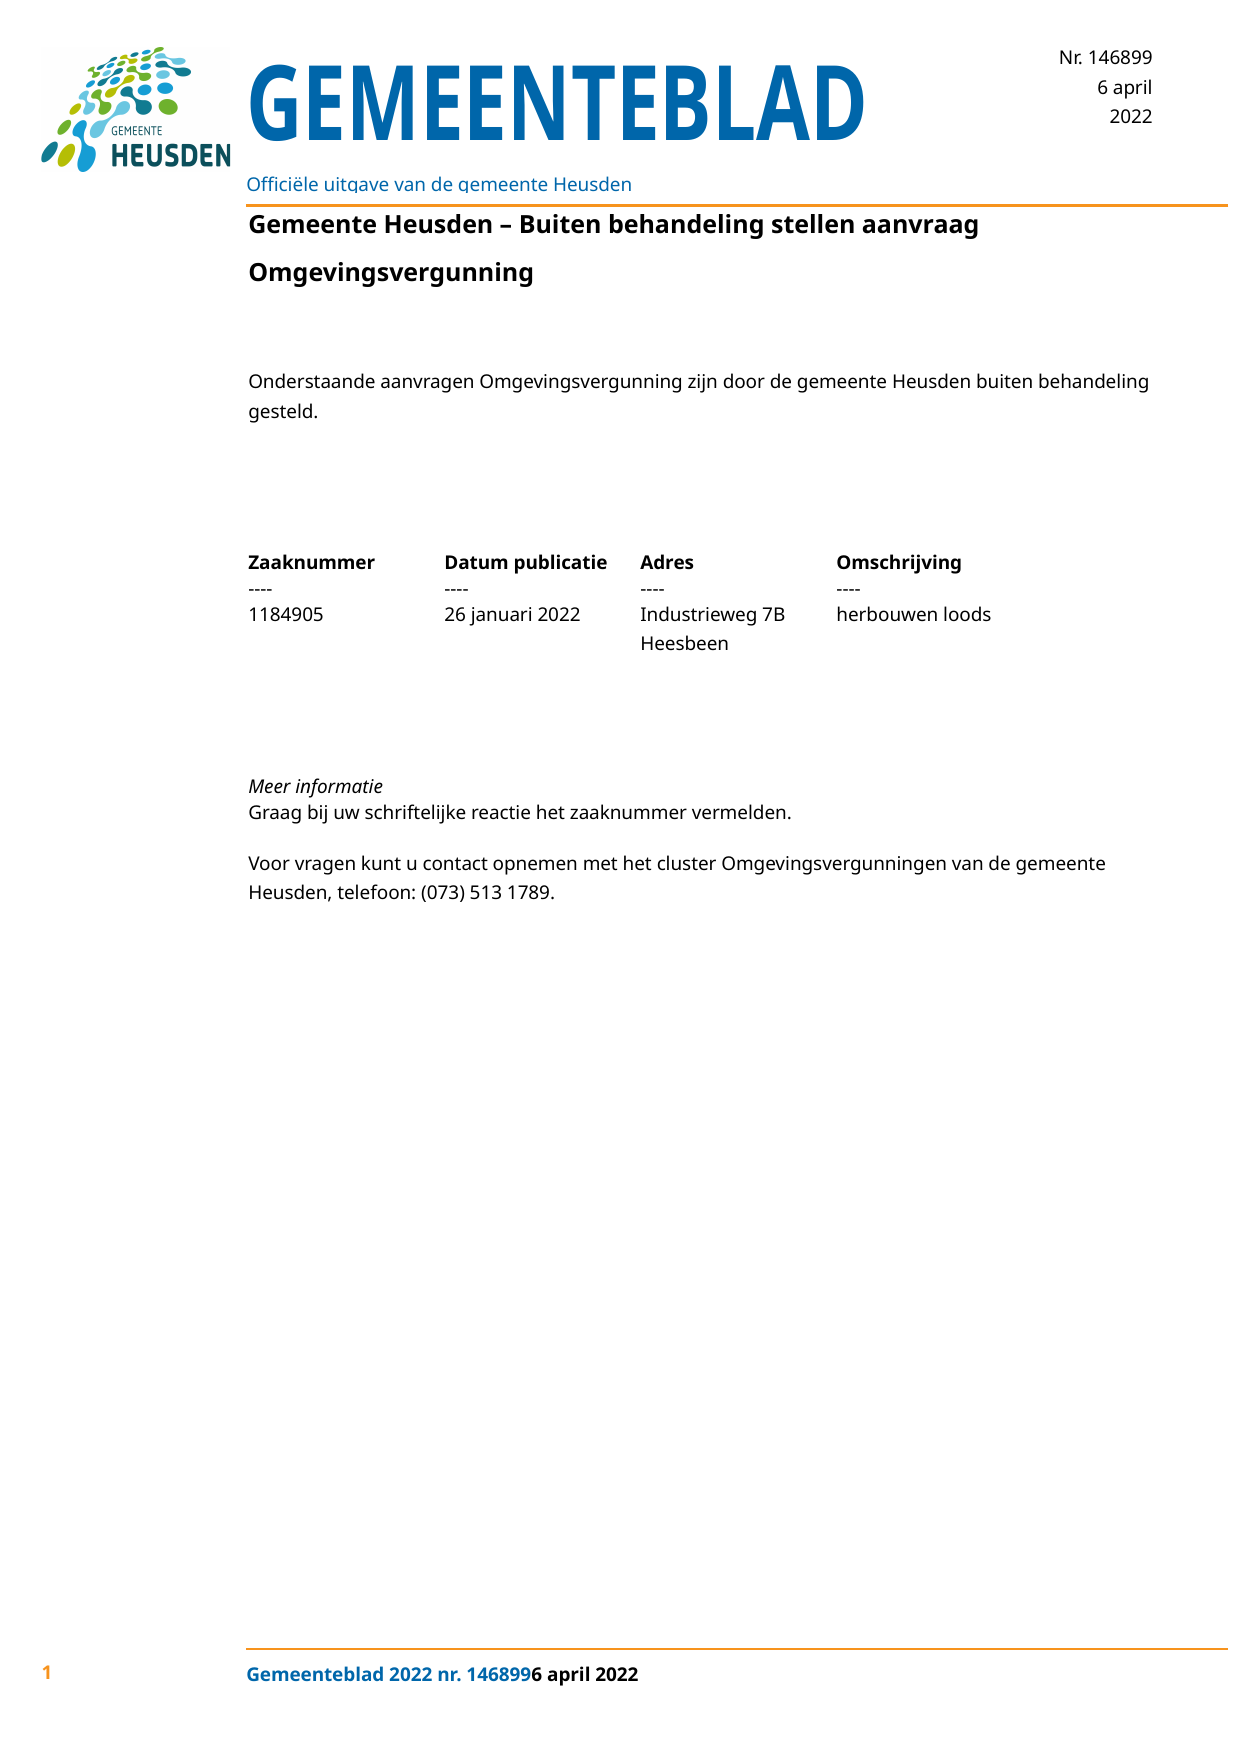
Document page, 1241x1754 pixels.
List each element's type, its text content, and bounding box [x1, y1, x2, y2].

text Onderstaande aanvragen Omgevingsvergunning zijn door de gemeente Heusden buiten behandeling gesteld. [248, 368, 1152, 424]
table_header Adres [640, 549, 836, 575]
table_cell 26 januari 2022 [444, 601, 640, 656]
table_cell ---- [444, 575, 640, 601]
text Graag bij uw schriftelijke reactie het zaaknummer vermelden. [248, 799, 1152, 825]
table_cell herbouwen loods [836, 601, 1152, 656]
table_cell 1184905 [248, 601, 444, 656]
text Voor vragen kunt u contact opnemen met het cluster Omgevingsvergunningen van de gemeente Heusden, telefoon: (073) 513 1789. [248, 850, 1152, 905]
table_header Zaaknummer [248, 549, 444, 575]
table_header Omschrijving [836, 549, 1152, 575]
text Meer informatie [248, 774, 1152, 799]
text Gemeente Heusden – Buiten behandeling stellen aanvraag Omgevingsvergunning [248, 207, 1152, 288]
table_cell Industrieweg 7B Heesbeen [640, 601, 836, 656]
table_header Datum publicatie [444, 549, 640, 575]
table_cell ---- [248, 575, 444, 601]
table_cell ---- [836, 575, 1152, 601]
picture [41, 47, 231, 172]
table_cell ---- [640, 575, 836, 601]
